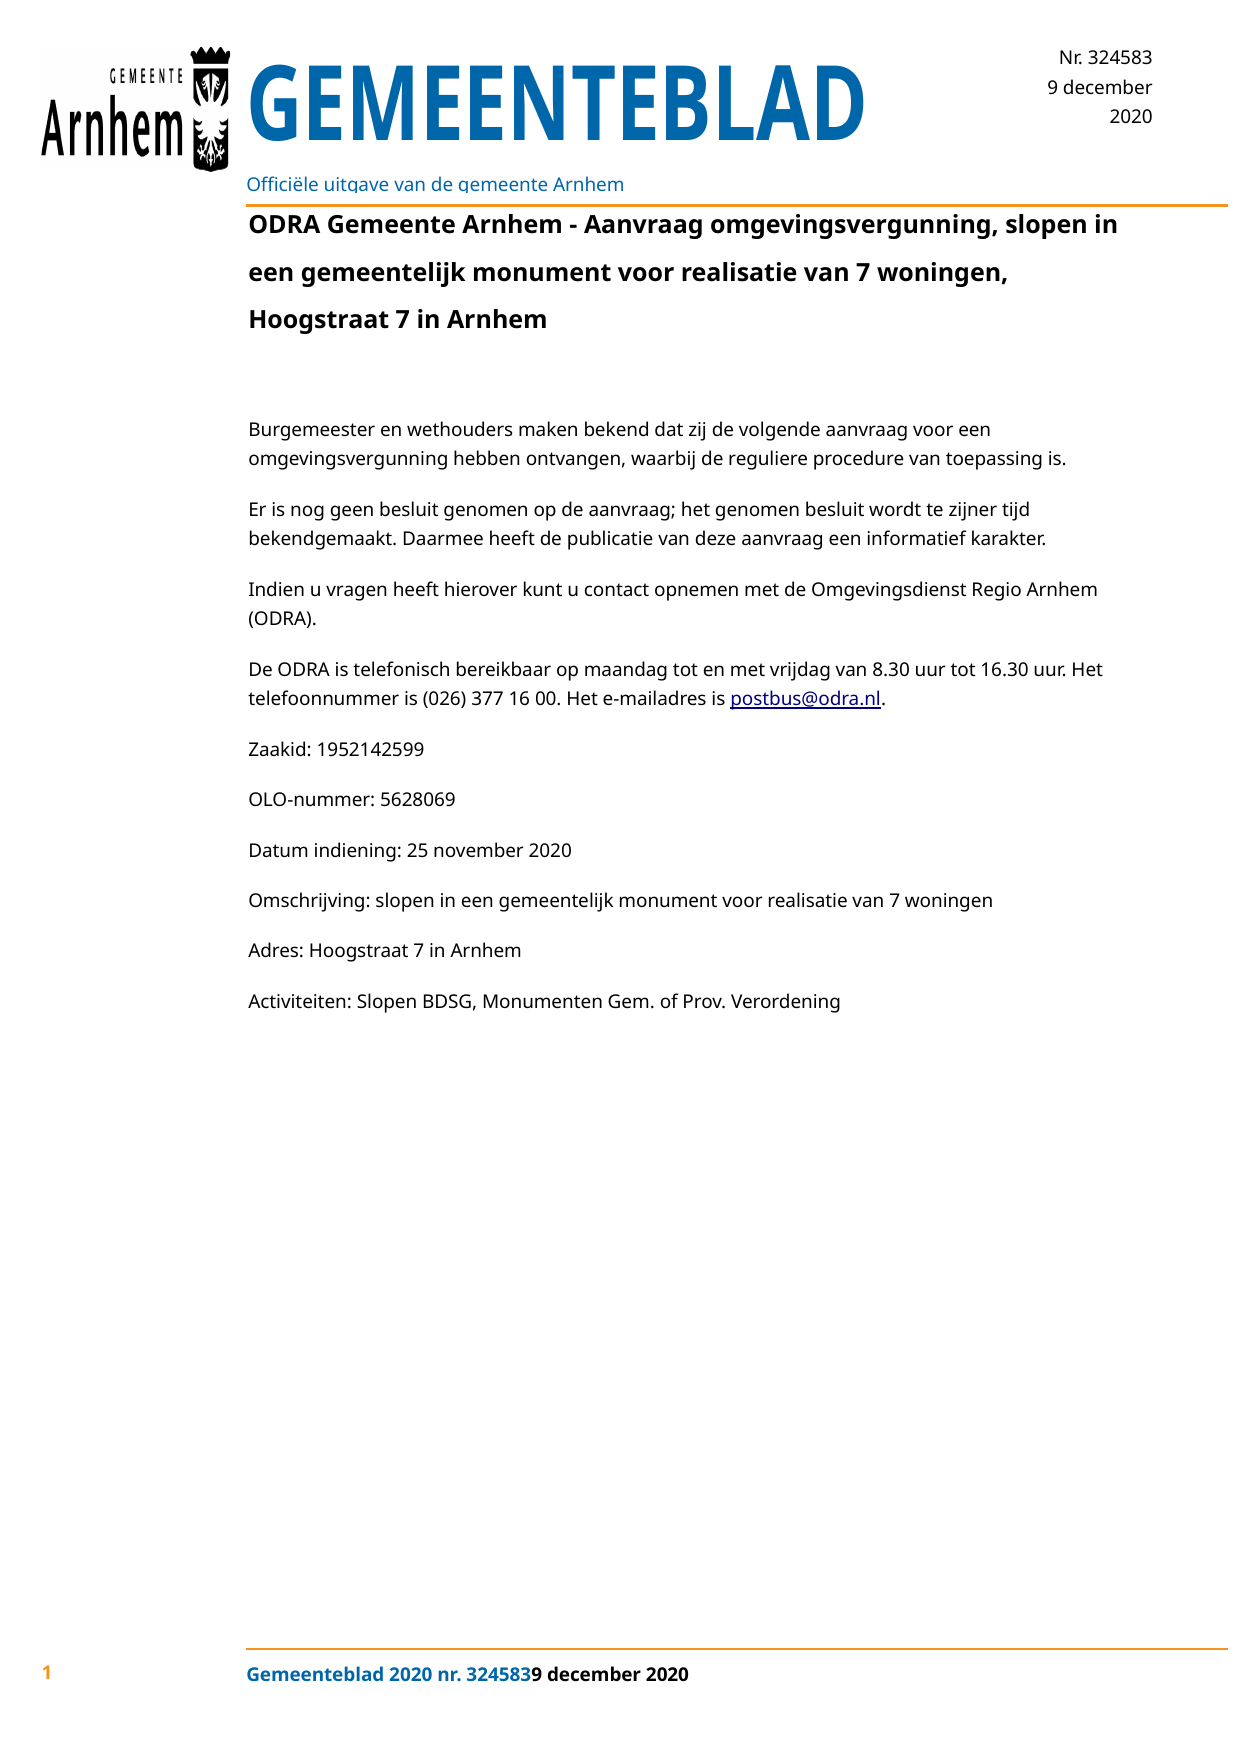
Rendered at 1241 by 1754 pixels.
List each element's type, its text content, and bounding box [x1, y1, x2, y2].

text Activiteiten: Slopen BDSG, Monumenten Gem. of Prov. Verordening [248, 988, 1152, 1014]
text ODRA Gemeente Arnhem - Aanvraag omgevingsvergunning, slopen in een gemeentelijk monument voor realisatie van 7 woningen, Hoogstraat 7 in Arnhem [248, 207, 1152, 336]
text Burgemeester en wethouders maken bekend dat zij de volgende aanvraag voor een omgevingsvergunning hebben ontvangen, waarbij de reguliere procedure van toepassing is. [248, 416, 1152, 471]
text Omschrijving: slopen in een gemeentelijk monument voor realisatie van 7 woningen [248, 887, 1152, 913]
text Adres: Hoogstraat 7 in Arnhem [248, 938, 1152, 963]
text De ODRA is telefonisch bereikbaar op maandag tot en met vrijdag van 8.30 uur tot 16.30 uur. Het telefoonnummer is (026) 377 16 00. Het e-mailadres is postbus@odra.nl. [248, 656, 1152, 711]
text Er is nog geen besluit genomen op de aanvraag; het genomen besluit wordt te zijner tijd bekendgemaakt. Daarmee heeft de publicatie van deze aanvraag een informatief karakter. [248, 496, 1152, 551]
text Datum indiening: 25 november 2020 [248, 837, 1152, 862]
text Indien u vragen heeft hierover kunt u contact opnemen met de Omgevingsdienst Regio Arnhem (ODRA). [248, 576, 1152, 631]
text Zaakid: 1952142599 [248, 736, 1152, 762]
text OLO-nummer: 5628069 [248, 786, 1152, 812]
picture [41, 47, 231, 172]
